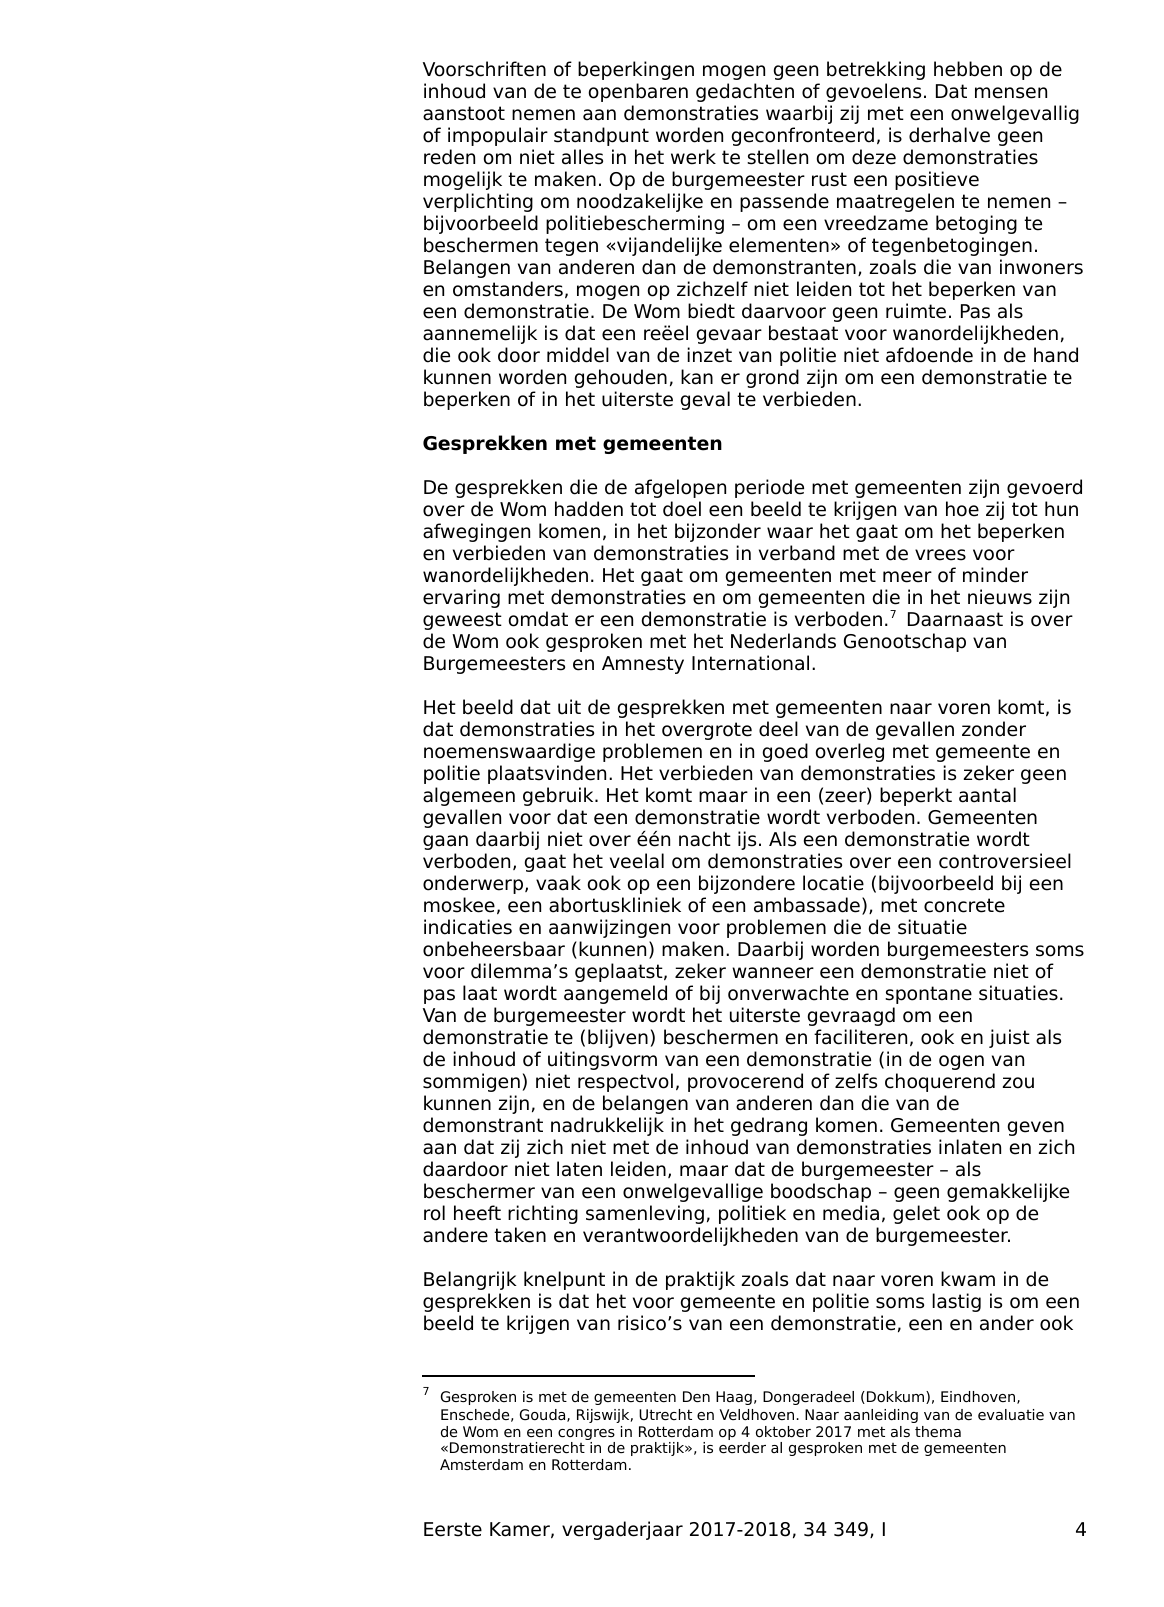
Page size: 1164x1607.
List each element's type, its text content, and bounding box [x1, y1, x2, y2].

text Belangrijk knelpunt in de praktijk zoals dat naar voren kwam in de gesprekken is dat het voor gemeente en politie soms lastig is om een beeld te krijgen van risico’s van een demonstratie, een en ander ook [422, 1269, 1087, 1335]
text Gesproken is met de gemeenten Den Haag, Dongeradeel (Dokkum), Eindhoven, Enschede, Gouda, Rijswijk, Utrecht en Veldhoven. Naar aanleiding van de evaluatie van de Wom en een congres in Rotterdam op 4 oktober 2017 met als thema «Demonstratierecht in de praktijk», is eerder al gesproken met de gemeenten Amsterdam en Rotterdam. [422, 1385, 1087, 1474]
text Voorschriften of beperkingen mogen geen betrekking hebben op de inhoud van de te openbaren gedachten of gevoelens. Dat mensen aanstoot nemen aan demonstraties waarbij zij met een onwelgevallig of impopulair standpunt worden geconfronteerd, is derhalve geen reden om niet alles in het werk te stellen om deze demonstraties mogelijk te maken. Op de burgemeester rust een positieve verplichting om noodzakelijke en passende maatregelen te nemen – bijvoorbeeld politiebescherming – om een vreedzame betoging te beschermen tegen «vijandelijke elementen» of tegenbetogingen. Belangen van anderen dan de demonstranten, zoals die van inwoners en omstanders, mogen op zichzelf niet leiden tot het beperken van een demonstratie. De Wom biedt daarvoor geen ruimte. Pas als aannemelijk is dat een reëel gevaar bestaat voor wanordelijkheden, die ook door middel van de inzet van politie niet afdoende in de hand kunnen worden gehouden, kan er grond zijn om een demonstratie te beperken of in het uiterste geval te verbieden. [422, 59, 1087, 411]
text Het beeld dat uit de gesprekken met gemeenten naar voren komt, is dat demonstraties in het overgrote deel van de gevallen zonder noemenswaardige problemen en in goed overleg met gemeente en politie plaatsvinden. Het verbieden van demonstraties is zeker geen algemeen gebruik. Het komt maar in een (zeer) beperkt aantal gevallen voor dat een demonstratie wordt verboden. Gemeenten gaan daarbij niet over één nacht ijs. Als een demonstratie wordt verboden, gaat het veelal om demonstraties over een controversieel onderwerp, vaak ook op een bijzondere locatie (bijvoorbeeld bij een moskee, een abortuskliniek of een ambassade), met concrete indicaties en aanwijzingen voor problemen die de situatie onbeheersbaar (kunnen) maken. Daarbij worden burgemeesters soms voor dilemma’s geplaatst, zeker wanneer een demonstratie niet of pas laat wordt aangemeld of bij onverwachte en spontane situaties. Van de burgemeester wordt het uiterste gevraagd om een demonstratie te (blijven) beschermen en faciliteren, ook en juist als de inhoud of uitingsvorm van een demonstratie (in de ogen van sommigen) niet respectvol, provocerend of zelfs choquerend zou kunnen zijn, en de belangen van anderen dan die van de demonstrant nadrukkelijk in het gedrang komen. Gemeenten geven aan dat zij zich niet met de inhoud van demonstraties inlaten en zich daardoor niet laten leiden, maar dat de burgemeester – als beschermer van een onwelgevallige boodschap – geen gemakkelijke rol heeft richting samenleving, politiek en media, gelet ook op de andere taken en verantwoordelijkheden van de burgemeester. [422, 697, 1087, 1247]
text De gesprekken die de afgelopen periode met gemeenten zijn gevoerd over de Wom hadden tot doel een beeld te krijgen van hoe zij tot hun afwegingen komen, in het bijzonder waar het gaat om het beperken en verbieden van demonstraties in verband met de vrees voor wanordelijkheden. Het gaat om gemeenten met meer of minder ervaring met demonstraties en om gemeenten die in het nieuws zijn geweest omdat er een demonstratie is verboden. Daarnaast is over de Wom ook gesproken met het Nederlands Genootschap van Burgemeesters en Amnesty International. [422, 477, 1087, 675]
subtitle Gesprekken met gemeenten [422, 433, 1087, 455]
